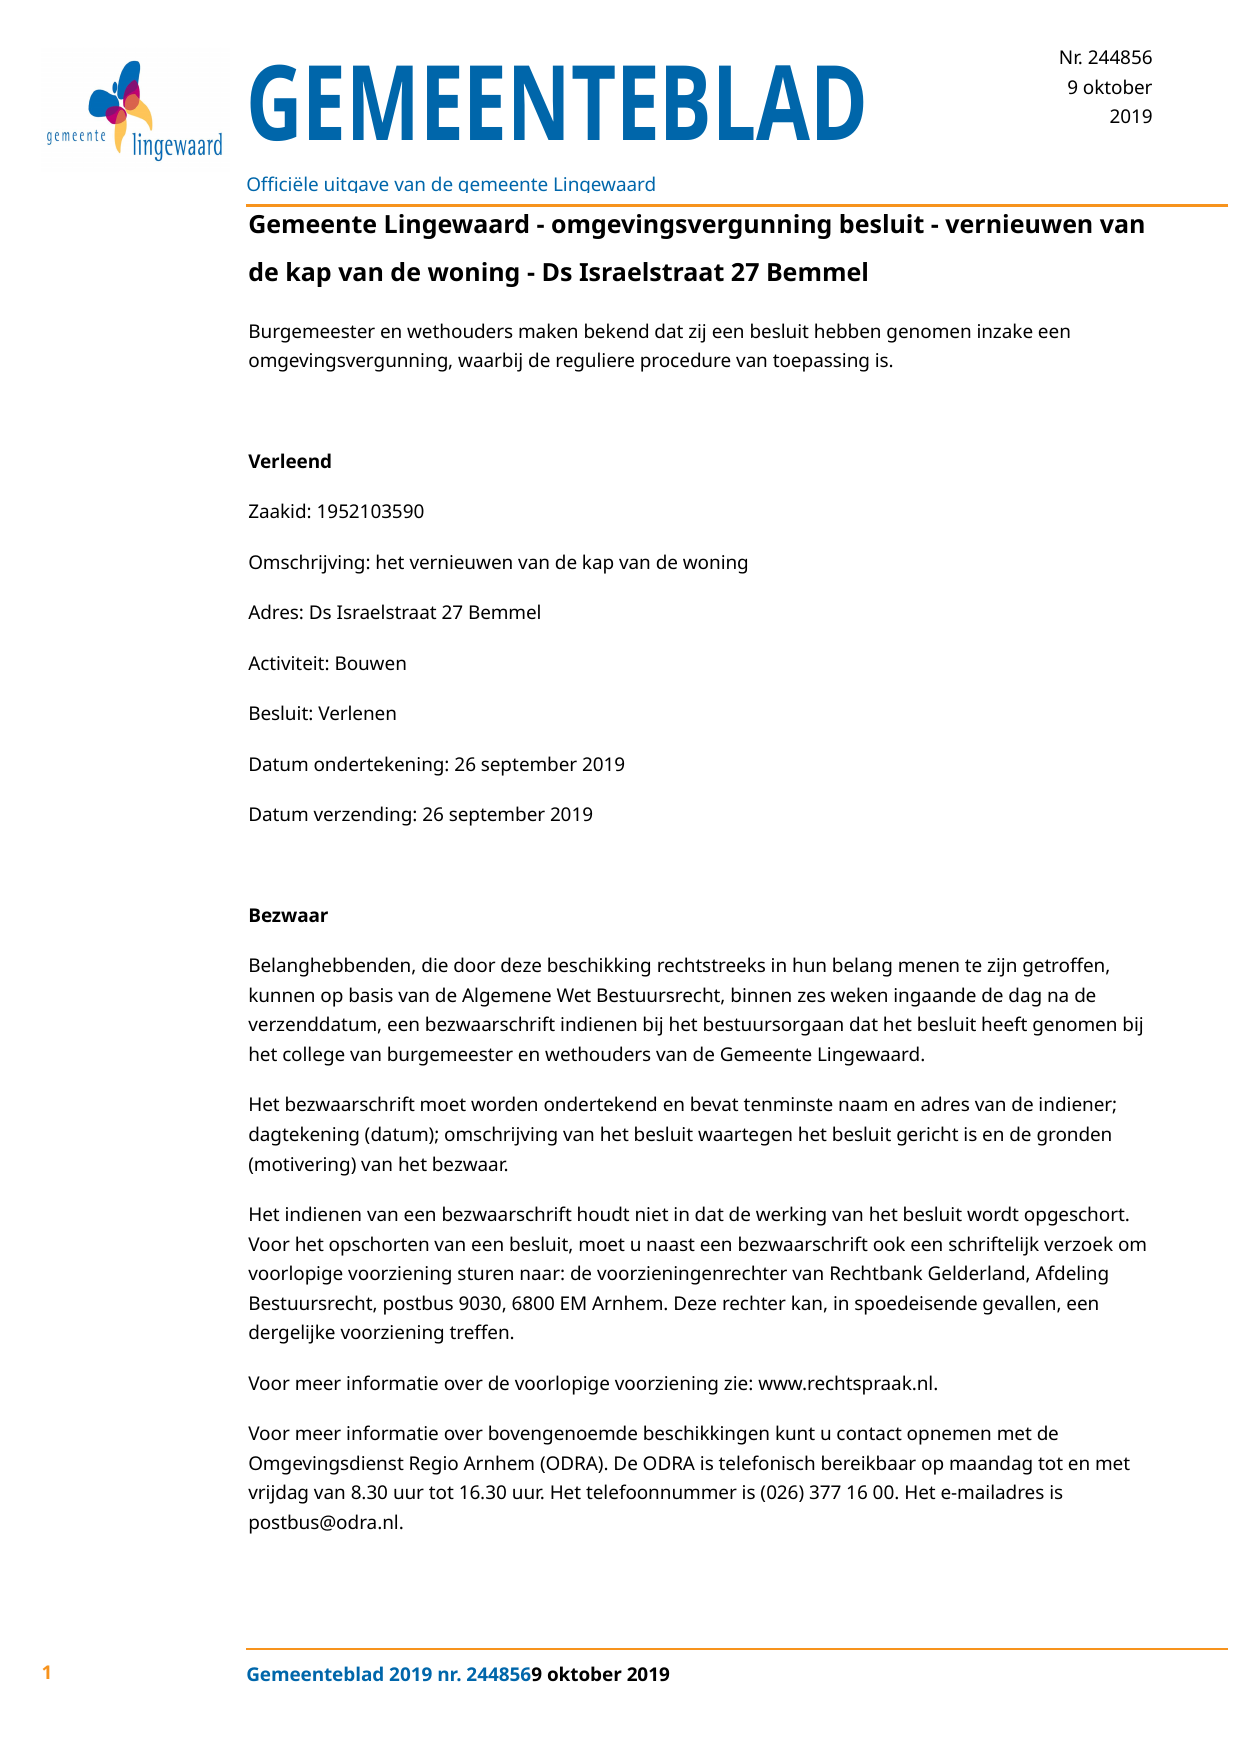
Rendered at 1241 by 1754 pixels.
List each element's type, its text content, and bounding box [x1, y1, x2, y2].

text Voor meer informatie over bovengenoemde beschikkingen kunt u contact opnemen met de Omgevingsdienst Regio Arnhem (ODRA). De ODRA is telefonisch bereikbaar op maandag tot en met vrijdag van 8.30 uur tot 16.30 uur. Het telefoonnummer is (026) 377 16 00. Het e-mailadres is postbus@odra.nl. [248, 1420, 1152, 1535]
text Verleend [248, 448, 1152, 474]
text Zaakid: 1952103590 [248, 499, 1152, 524]
text Belanghebbenden, die door deze beschikking rechtstreeks in hun belang menen te zijn getroffen, kunnen op basis van de Algemene Wet Bestuursrecht, binnen zes weken ingaande de dag na de verzenddatum, een bezwaarschrift indienen bij het bestuursorgaan dat het besluit heeft genomen bij het college van burgemeester en wethouders van de Gemeente Lingewaard. [248, 952, 1152, 1067]
picture [41, 47, 231, 172]
text Gemeente Lingewaard - omgevingsvergunning besluit - vernieuwen van de kap van de woning - Ds Israelstraat 27 Bemmel [248, 207, 1152, 288]
text Datum verzending: 26 september 2019 [248, 801, 1152, 827]
text Bezwaar [248, 902, 1152, 928]
text Het indienen van een bezwaarschrift houdt niet in dat de werking van het besluit wordt opgeschort. Voor het opschorten van een besluit, moet u naast een bezwaarschrift ook een schriftelijk verzoek om voorlopige voorziening sturen naar: de voorzieningenrechter van Rechtbank Gelderland, Afdeling Bestuursrecht, postbus 9030, 6800 EM Arnhem. Deze rechter kan, in spoedeisende gevallen, een dergelijke voorziening treffen. [248, 1201, 1152, 1345]
text Activiteit: Bouwen [248, 650, 1152, 676]
text Datum ondertekening: 26 september 2019 [248, 751, 1152, 777]
text Omschrijving: het vernieuwen van de kap van de woning [248, 549, 1152, 575]
text Besluit: Verlenen [248, 700, 1152, 726]
text Het bezwaarschrift moet worden ondertekend en bevat tenminste naam en adres van de indiener; dagtekening (datum); omschrijving van het besluit waartegen het besluit gericht is en de gronden (motivering) van het bezwaar. [248, 1092, 1152, 1177]
text Burgemeester en wethouders maken bekend dat zij een besluit hebben genomen inzake een omgevingsvergunning, waarbij de reguliere procedure van toepassing is. [248, 318, 1152, 373]
text Voor meer informatie over de voorlopige voorziening zie: www.rechtspraak.nl. [248, 1370, 1152, 1396]
text Adres: Ds Israelstraat 27 Bemmel [248, 599, 1152, 625]
